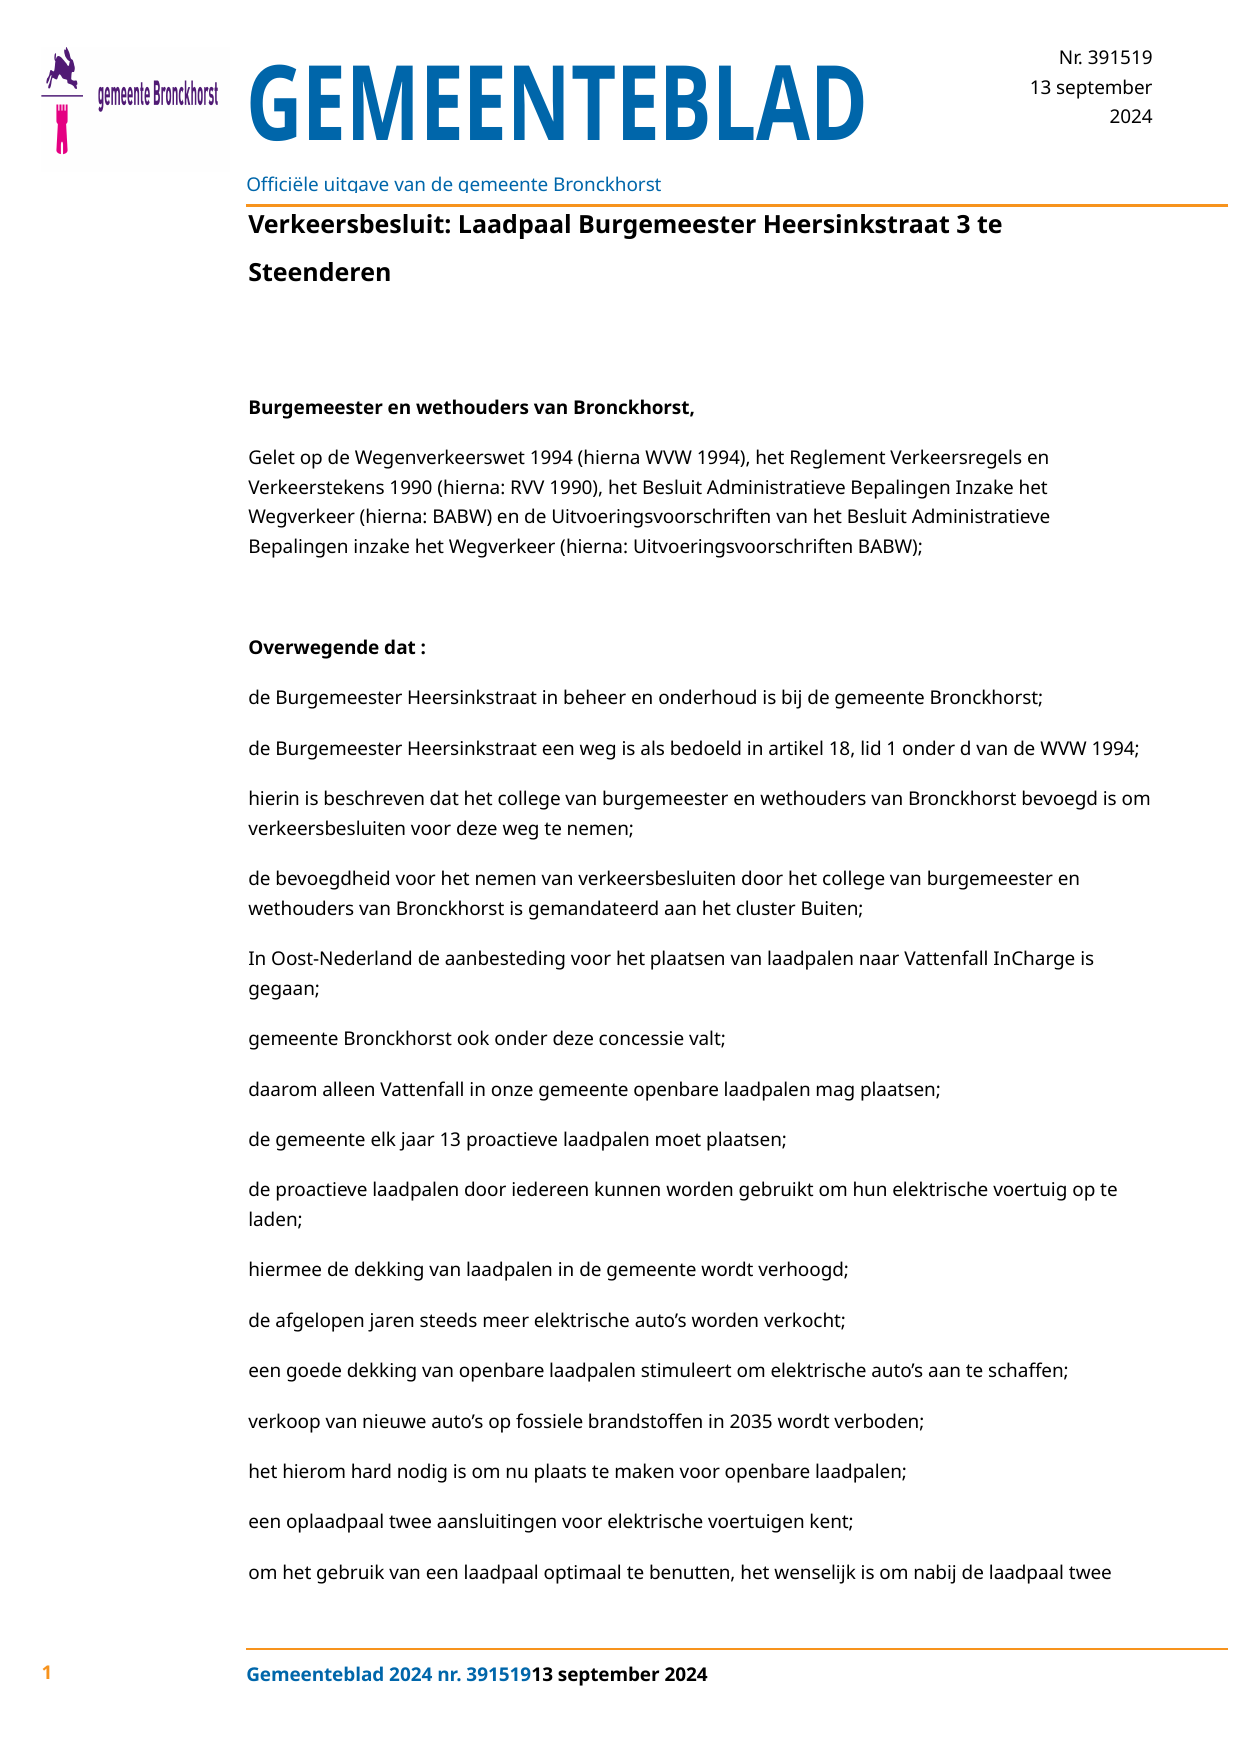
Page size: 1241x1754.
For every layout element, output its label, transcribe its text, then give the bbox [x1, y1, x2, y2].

text daarom alleen Vattenfall in onze gemeente openbare laadpalen mag plaatsen; [248, 1076, 1152, 1101]
text verkoop van nieuwe auto’s op fossiele brandstoffen in 2035 wordt verboden; [248, 1408, 1152, 1433]
text de Burgemeester Heersinkstraat in beheer en onderhoud is bij de gemeente Bronckhorst; [248, 684, 1152, 710]
text om het gebruik van een laadpaal optimaal te benutten, het wenselijk is om nabij de laadpaal twee [248, 1559, 1152, 1585]
text een oplaadpaal twee aansluitingen voor elektrische voertuigen kent; [248, 1509, 1152, 1534]
text de Burgemeester Heersinkstraat een weg is als bedoeld in artikel 18, lid 1 onder d van de WVW 1994; [248, 735, 1152, 761]
text In Oost-Nederland de aanbesteding voor het plaatsen van laadpalen naar Vattenfall InCharge is gegaan; [248, 945, 1152, 1001]
text de bevoegdheid voor het nemen van verkeersbesluiten door het college van burgemeester en wethouders van Bronckhorst is gemandateerd aan het cluster Buiten; [248, 865, 1152, 921]
text het hierom hard nodig is om nu plaats te maken voor openbare laadpalen; [248, 1458, 1152, 1484]
text de afgelopen jaren steeds meer elektrische auto’s worden verkocht; [248, 1307, 1152, 1333]
text hiermee de dekking van laadpalen in de gemeente wordt verhoogd; [248, 1257, 1152, 1282]
text de proactieve laadpalen door iedereen kunnen worden gebruikt om hun elektrische voertuig op te laden; [248, 1177, 1152, 1232]
text Overwegende dat : [248, 634, 1152, 660]
text hierin is beschreven dat het college van burgemeester en wethouders van Bronckhorst bevoegd is om verkeersbesluiten voor deze weg te nemen; [248, 785, 1152, 841]
text Burgemeester en wethouders van Bronckhorst, [248, 394, 1152, 420]
text de gemeente elk jaar 13 proactieve laadpalen moet plaatsen; [248, 1126, 1152, 1152]
text een goede dekking van openbare laadpalen stimuleert om elektrische auto’s aan te schaffen; [248, 1357, 1152, 1383]
text gemeente Bronckhorst ook onder deze concessie valt; [248, 1025, 1152, 1051]
text Verkeersbesluit: Laadpaal Burgemeester Heersinkstraat 3 te Steenderen [248, 207, 1152, 288]
text Gelet op de Wegenverkeerswet 1994 (hierna WVW 1994), het Reglement Verkeersregels en Verkeerstekens 1990 (hierna: RVV 1990), het Besluit Administratieve Bepalingen Inzake het Wegverkeer (hierna: BABW) en de Uitvoeringsvoorschriften van het Besluit Administratieve Bepalingen inzake het Wegverkeer (hierna: Uitvoeringsvoorschriften BABW); [248, 444, 1152, 559]
picture [41, 47, 231, 172]
